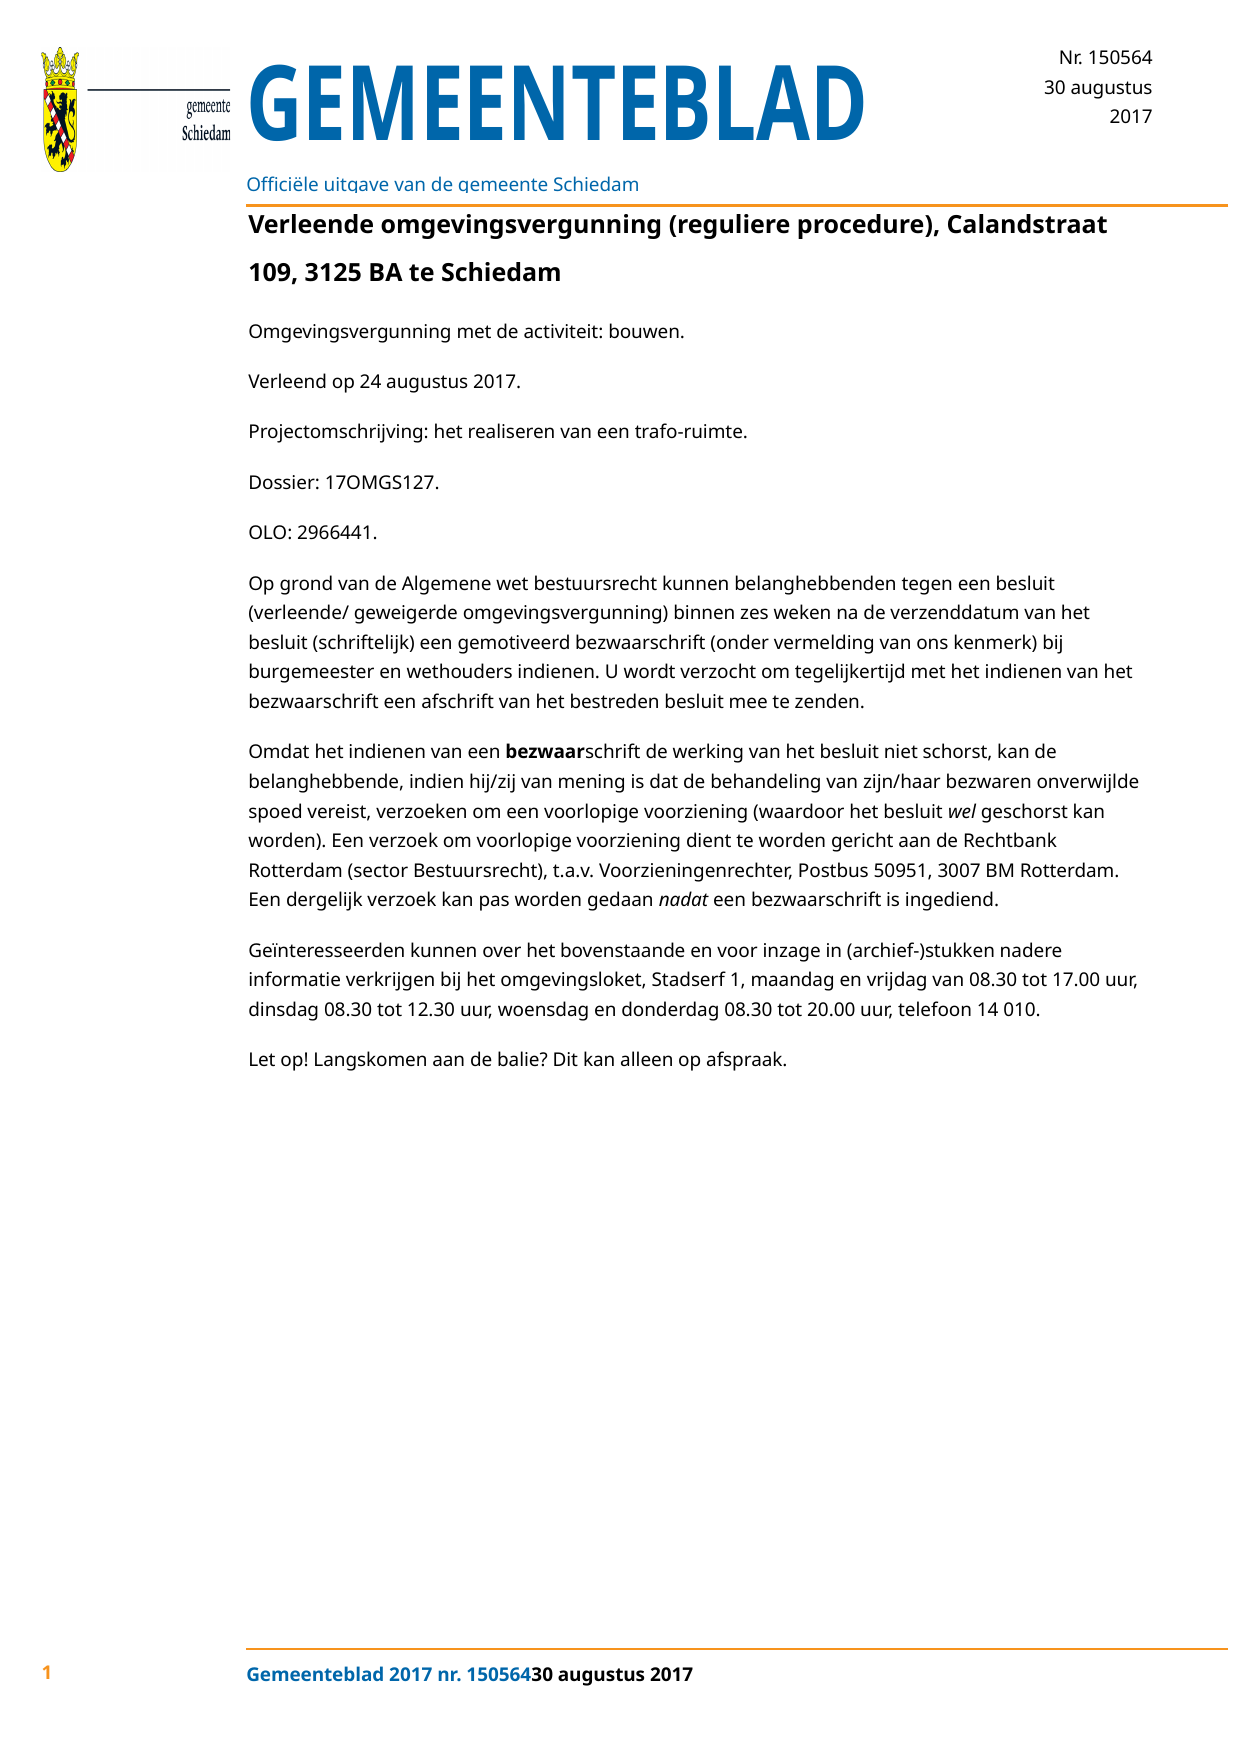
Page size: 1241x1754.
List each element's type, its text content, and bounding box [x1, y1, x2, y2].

text Verleend op 24 augustus 2017. [248, 368, 1152, 394]
text OLO: 2966441. [248, 519, 1152, 545]
text Omgevingsvergunning met de activiteit: bouwen. [248, 318, 1152, 344]
text Verleende omgevingsvergunning (reguliere procedure), Calandstraat 109, 3125 BA te Schiedam [248, 207, 1152, 288]
text Dossier: 17OMGS127. [248, 469, 1152, 495]
text Omdat het indienen van een bezwaarschrift de werking van het besluit niet schorst, kan de belanghebbende, indien hij/zij van mening is dat de behandeling van zijn/haar bezwaren onverwijlde spoed vereist, verzoeken om een voorlopige voorziening (waardoor het besluit wel geschorst kan worden). Een verzoek om voorlopige voorziening dient te worden gericht aan de Rechtbank Rotterdam (sector Bestuursrecht), t.a.v. Voorzieningenrechter, Postbus 50951, 3007 BM Rotterdam. Een dergelijk verzoek kan pas worden gedaan nadat een bezwaarschrift is ingediend. [248, 739, 1152, 912]
text Op grond van de Algemene wet bestuursrecht kunnen belanghebbenden tegen een besluit (verleende/ geweigerde omgevingsvergunning) binnen zes weken na de verzenddatum van het besluit (schriftelijk) een gemotiveerd bezwaarschrift (onder vermelding van ons kenmerk) bij burgemeester en wethouders indienen. U wordt verzocht om tegelijkertijd met het indienen van het bezwaarschrift een afschrift van het bestreden besluit mee te zenden. [248, 570, 1152, 714]
text Geïnteresseerden kunnen over het bovenstaande en voor inzage in (archief-)stukken nadere informatie verkrijgen bij het omgevingsloket, Stadserf 1, maandag en vrijdag van 08.30 tot 17.00 uur, dinsdag 08.30 tot 12.30 uur, woensdag en donderdag 08.30 tot 20.00 uur, telefoon 14 010. [248, 937, 1152, 1022]
text Let op! Langskomen aan de balie? Dit kan alleen op afspraak. [248, 1047, 1152, 1072]
text Projectomschrijving: het realiseren van een trafo-ruimte. [248, 419, 1152, 444]
picture [41, 47, 231, 172]
